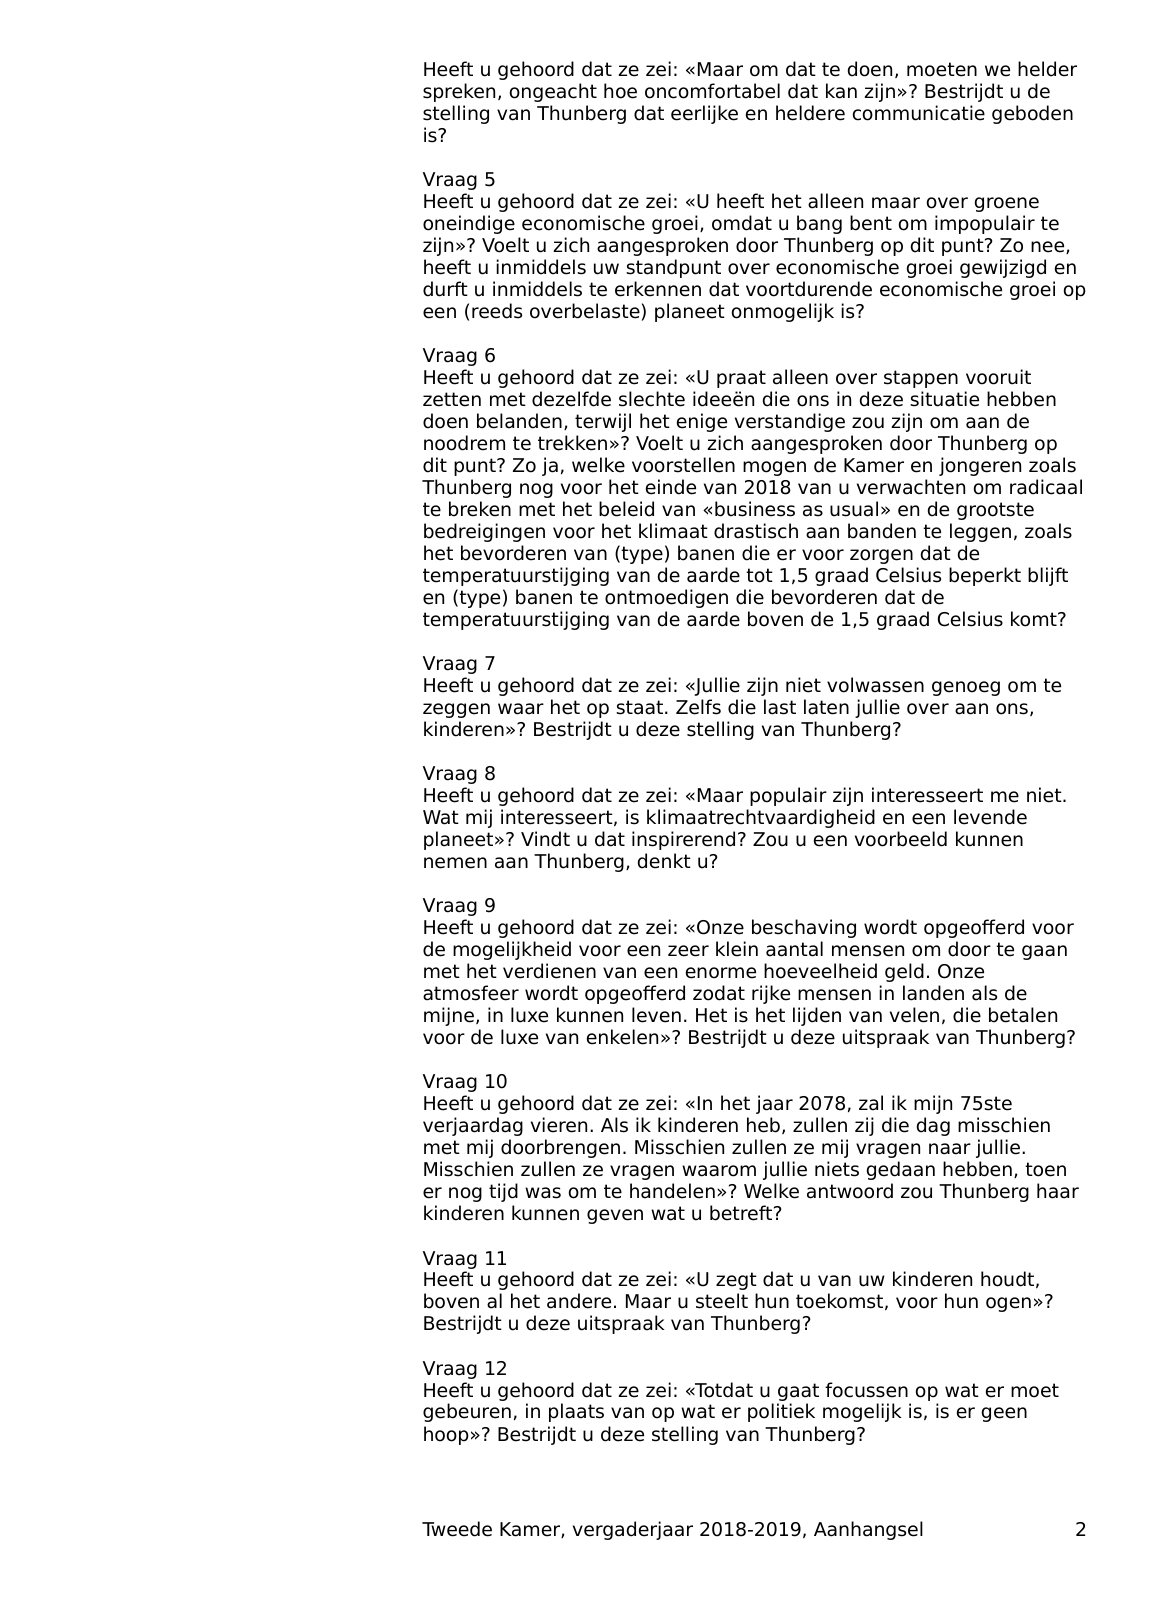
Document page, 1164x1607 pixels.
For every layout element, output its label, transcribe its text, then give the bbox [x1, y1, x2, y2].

text Vraag 8 [422, 763, 1087, 785]
text Heeft u gehoord dat ze zei: «Jullie zijn niet volwassen genoeg om te zeggen waar het op staat. Zelfs die last laten jullie over aan ons, kinderen»? Bestrijdt u deze stelling van Thunberg? [422, 675, 1087, 741]
text Vraag 5 [422, 169, 1087, 191]
text Heeft u gehoord dat ze zei: «Onze beschaving wordt opgeofferd voor de mogelijkheid voor een zeer klein aantal mensen om door te gaan met het verdienen van een enorme hoeveelheid geld. Onze atmosfeer wordt opgeofferd zodat rijke mensen in landen als de mijne, in luxe kunnen leven. Het is het lijden van velen, die betalen voor de luxe van enkelen»? Bestrijdt u deze uitspraak van Thunberg? [422, 917, 1087, 1049]
text Heeft u gehoord dat ze zei: «U heeft het alleen maar over groene oneindige economische groei, omdat u bang bent om impopulair te zijn»? Voelt u zich aangesproken door Thunberg op dit punt? Zo nee, heeft u inmiddels uw standpunt over economische groei gewijzigd en durft u inmiddels te erkennen dat voortdurende economische groei op een (reeds overbelaste) planeet onmogelijk is? [422, 191, 1087, 323]
text Heeft u gehoord dat ze zei: «Maar populair zijn interesseert me niet. Wat mij interesseert, is klimaatrechtvaardigheid en een levende planeet»? Vindt u dat inspirerend? Zou u een voorbeeld kunnen nemen aan Thunberg, denkt u? [422, 785, 1087, 873]
text Vraag 12 [422, 1357, 1087, 1379]
text Heeft u gehoord dat ze zei: «U zegt dat u van uw kinderen houdt, boven al het andere. Maar u steelt hun toekomst, voor hun ogen»? Bestrijdt u deze uitspraak van Thunberg? [422, 1269, 1087, 1335]
text Heeft u gehoord dat ze zei: «Maar om dat te doen, moeten we helder spreken, ongeacht hoe oncomfortabel dat kan zijn»? Bestrijdt u de stelling van Thunberg dat eerlijke en heldere communicatie geboden is? [422, 59, 1087, 147]
text Vraag 10 [422, 1071, 1087, 1093]
text Heeft u gehoord dat ze zei: «Totdat u gaat focussen op wat er moet gebeuren, in plaats van op wat er politiek mogelijk is, is er geen hoop»? Bestrijdt u deze stelling van Thunberg? [422, 1379, 1087, 1445]
text Heeft u gehoord dat ze zei: «U praat alleen over stappen vooruit zetten met dezelfde slechte ideeën die ons in deze situatie hebben doen belanden, terwijl het enige verstandige zou zijn om aan de noodrem te trekken»? Voelt u zich aangesproken door Thunberg op dit punt? Zo ja, welke voorstellen mogen de Kamer en jongeren zoals Thunberg nog voor het einde van 2018 van u verwachten om radicaal te breken met het beleid van «business as usual» en de grootste bedreigingen voor het klimaat drastisch aan banden te leggen, zoals het bevorderen van (type) banen die er voor zorgen dat de temperatuurstijging van de aarde tot 1,5 graad Celsius beperkt blijft en (type) banen te ontmoedigen die bevorderen dat de temperatuurstijging van de aarde boven de 1,5 graad Celsius komt? [422, 367, 1087, 631]
text Vraag 9 [422, 895, 1087, 917]
text Heeft u gehoord dat ze zei: «In het jaar 2078, zal ik mijn 75ste verjaardag vieren. Als ik kinderen heb, zullen zij die dag misschien met mij doorbrengen. Misschien zullen ze mij vragen naar jullie. Misschien zullen ze vragen waarom jullie niets gedaan hebben, toen er nog tijd was om te handelen»? Welke antwoord zou Thunberg haar kinderen kunnen geven wat u betreft? [422, 1093, 1087, 1225]
text Vraag 6 [422, 345, 1087, 367]
text Vraag 11 [422, 1247, 1087, 1269]
text Vraag 7 [422, 653, 1087, 675]
